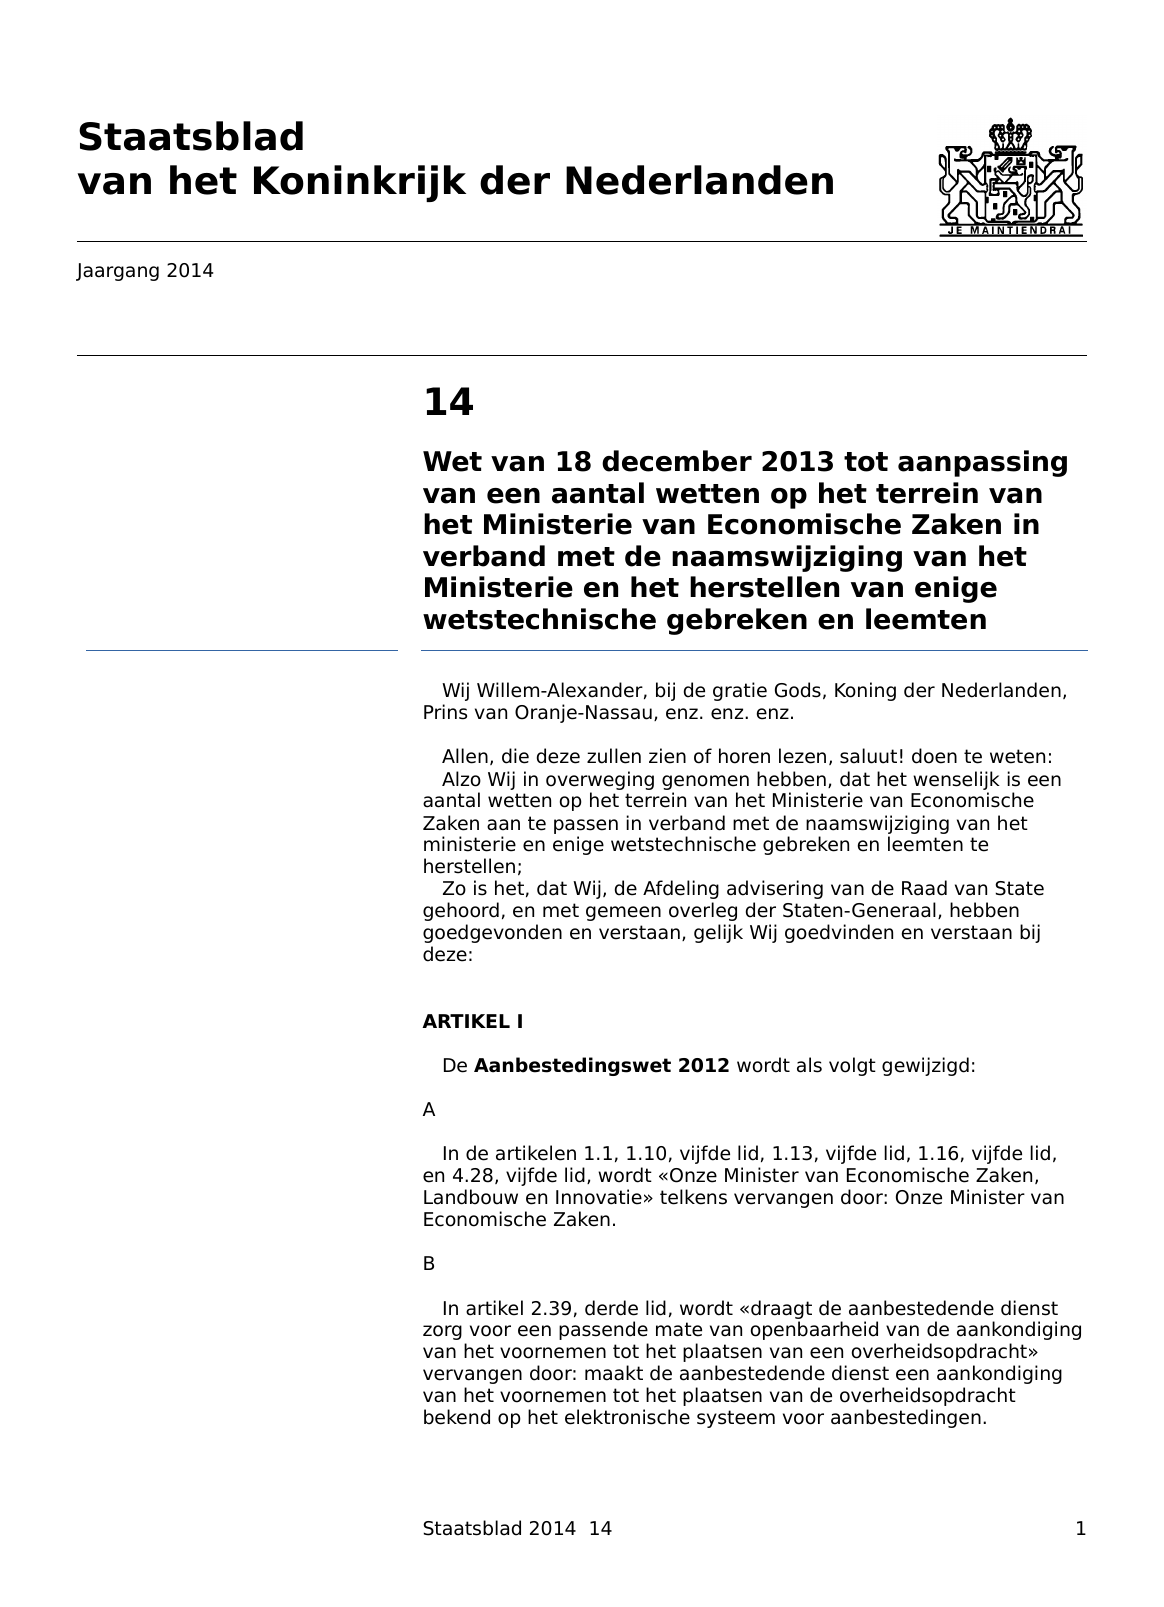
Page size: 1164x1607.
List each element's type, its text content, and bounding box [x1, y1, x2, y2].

text In artikel 2.39, derde lid, wordt «draagt de aanbestedende dienst zorg voor een passende mate van openbaarheid van de aankondiging van het voornemen tot het plaatsen van een overheidsopdracht» vervangen door: maakt de aanbestedende dienst een aankondiging van het voornemen tot het plaatsen van de overheidsopdracht bekend op het elektronische systeem voor aanbestedingen. [422, 1297, 1087, 1429]
text B [422, 1253, 1087, 1275]
subtitle 14 [422, 381, 1087, 424]
text De Aanbestedingswet 2012 wordt als volgt gewijzigd: [422, 1055, 1087, 1077]
text In de artikelen 1.1, 1.10, vijfde lid, 1.13, vijfde lid, 1.16, vijfde lid, en 4.28, vijfde lid, wordt «Onze Minister van Economische Zaken, Landbouw en Innovatie» telkens vervangen door: Onze Minister van Economische Zaken. [422, 1143, 1087, 1231]
picture [936, 115, 1087, 240]
text Zo is het, dat Wij, de Afdeling advisering van de Raad van State gehoord, en met gemeen overleg der Staten-Generaal, hebben goedgevonden en verstaan, gelijk Wij goedvinden en verstaan bij deze: [422, 878, 1087, 966]
text A [422, 1099, 1087, 1121]
table_cell Jaargang 2014 [77, 242, 1087, 355]
table_header [886, 100, 1087, 241]
subtitle ARTIKEL I [422, 1011, 1087, 1033]
text Wet van 18 december 2013 tot aanpassing van een aantal wetten op het terrein van het Ministerie van Economische Zaken in verband met de naamswijziging van het Ministerie en het herstellen van enige wetstechnische gebreken en leemten [422, 447, 1087, 636]
text Alzo Wij in overweging genomen hebben, dat het wenselijk is een aantal wetten op het terrein van het Ministerie van Economische Zaken aan te passen in verband met de naamswijziging van het ministerie en enige wetstechnische gebreken en leemten te herstellen; [422, 768, 1087, 878]
text Wij Willem-Alexander, bij de gratie Gods, Koning der Nederlanden, Prins van Oranje-Nassau, enz. enz. enz. [422, 680, 1087, 724]
table_header Staatsblad van het Koninkrijk der Nederlanden [77, 100, 886, 241]
text Allen, die deze zullen zien of horen lezen, saluut! doen te weten: [422, 746, 1087, 768]
